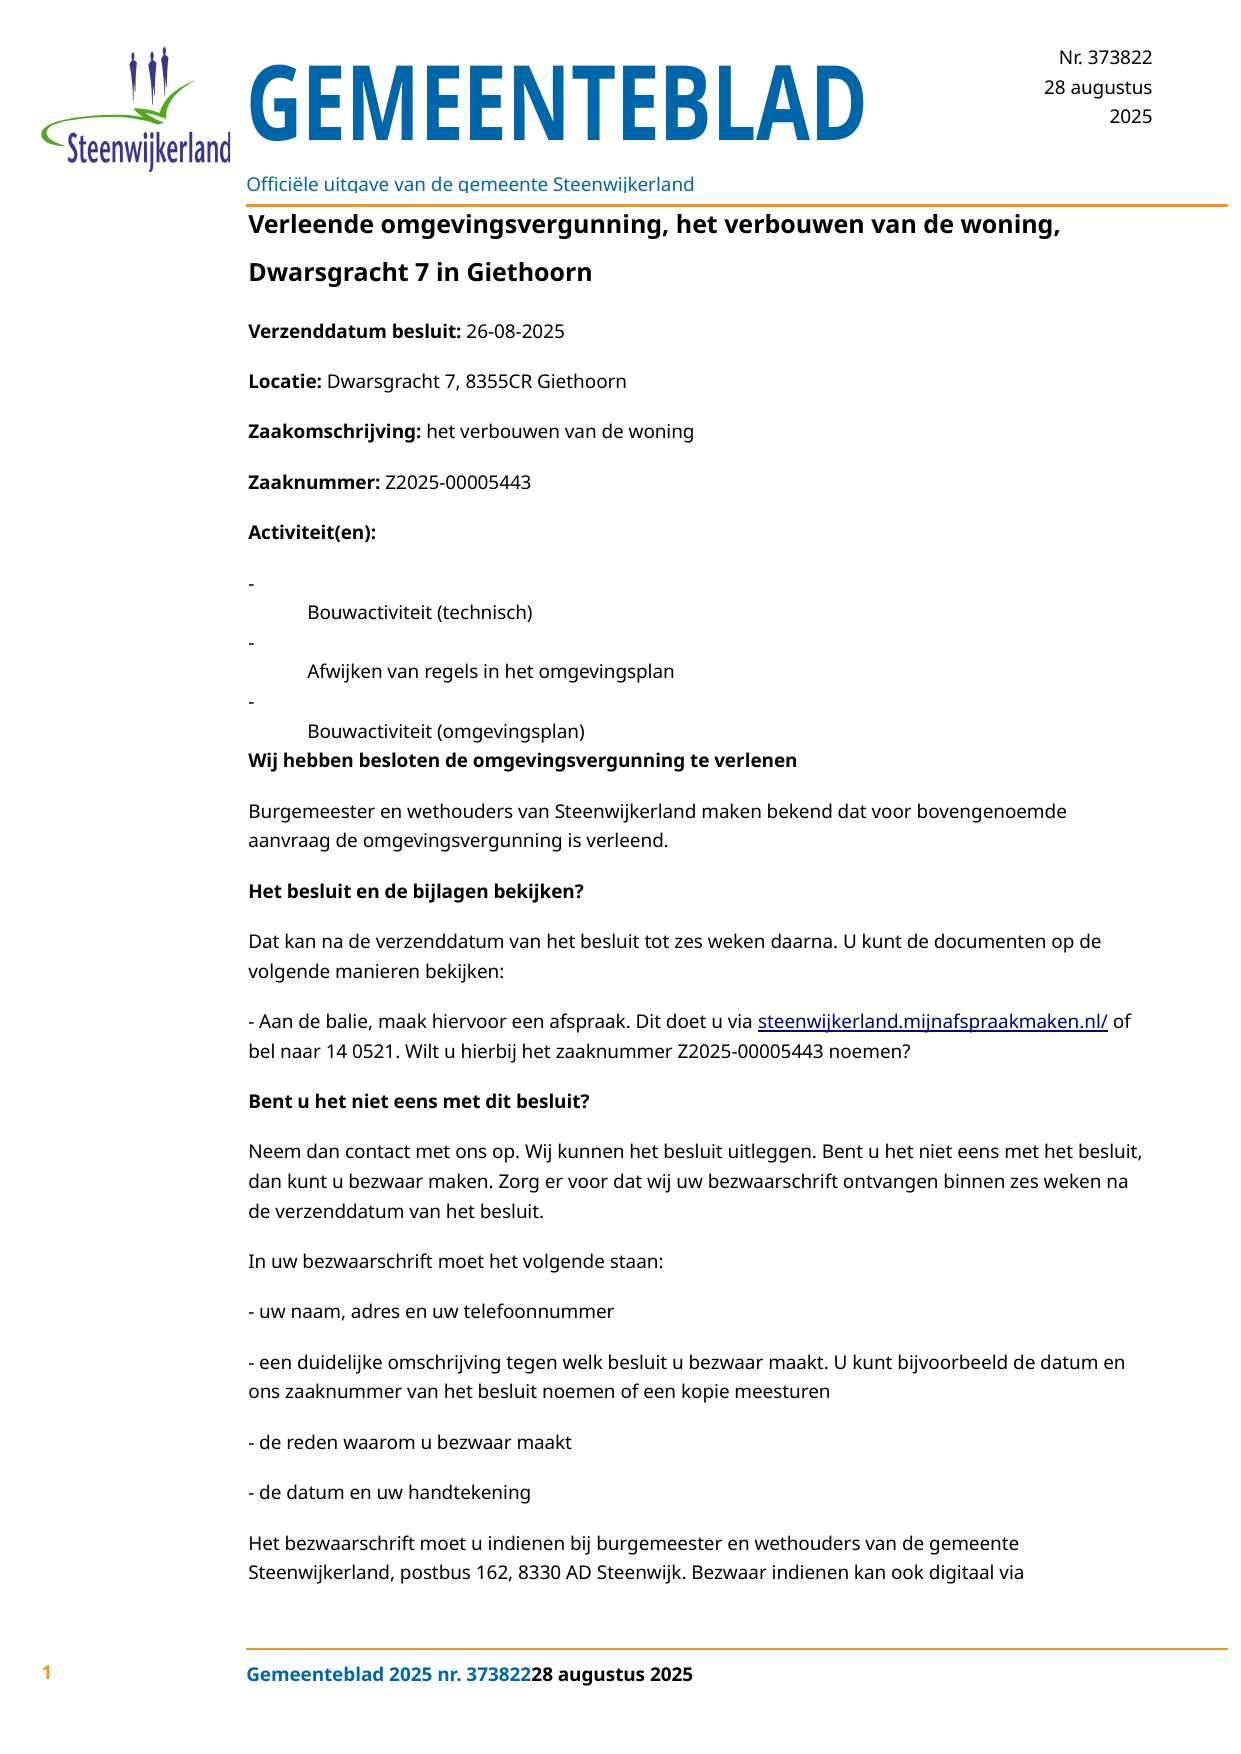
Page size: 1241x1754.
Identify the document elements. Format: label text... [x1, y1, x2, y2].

text Verzenddatum besluit: 26-08-2025 [248, 318, 1152, 344]
text Burgemeester en wethouders van Steenwijkerland maken bekend dat voor bovengenoemde aanvraag de omgevingsvergunning is verleend. [248, 798, 1152, 853]
text - de reden waarom u bezwaar maakt [248, 1429, 1152, 1455]
text Wij hebben besloten de omgevingsvergunning te verlenen [248, 747, 1152, 773]
text Locatie: Dwarsgracht 7, 8355CR Giethoorn [248, 368, 1152, 394]
text - een duidelijke omschrijving tegen welk besluit u bezwaar maakt. U kunt bijvoorbeeld de datum en ons zaaknummer van het besluit noemen of een kopie meesturen [248, 1349, 1152, 1404]
text Bent u het niet eens met dit besluit? [248, 1088, 1152, 1114]
text Verleende omgevingsvergunning, het verbouwen van de woning, Dwarsgracht 7 in Giethoorn [248, 207, 1152, 288]
list Bouwactiviteit (technisch) [248, 599, 1152, 625]
text - Aan de balie, maak hiervoor een afspraak. Dit doet u via steenwijkerland.mijnafspraakmaken.nl/ of bel naar 14 0521. Wilt u hierbij het zaaknummer Z2025-00005443 noemen? [248, 1008, 1152, 1064]
list Bouwactiviteit (omgevingsplan) [248, 718, 1152, 744]
text Het bezwaarschrift moet u indienen bij burgemeester en wethouders van de gemeente Steenwijkerland, postbus 162, 8330 AD Steenwijk. Bezwaar indienen kan ook digitaal via [248, 1530, 1152, 1585]
text Zaaknummer: Z2025-00005443 [248, 469, 1152, 495]
text - de datum en uw handtekening [248, 1479, 1152, 1505]
text Zaakomschrijving: het verbouwen van de woning [248, 419, 1152, 444]
text In uw bezwaarschrift moet het volgende staan: [248, 1248, 1152, 1274]
text Het besluit en de bijlagen bekijken? [248, 878, 1152, 904]
picture [41, 47, 231, 172]
list Afwijken van regels in het omgevingsplan [248, 659, 1152, 684]
text Activiteit(en): [248, 519, 1152, 545]
text Dat kan na de verzenddatum van het besluit tot zes weken daarna. U kunt de documenten op de volgende manieren bekijken: [248, 928, 1152, 984]
text - uw naam, adres en uw telefoonnummer [248, 1299, 1152, 1324]
text Neem dan contact met ons op. Wij kunnen het besluit uitleggen. Bent u het niet eens met het besluit, dan kunt u bezwaar maken. Zorg er voor dat wij uw bezwaarschrift ontvangen binnen zes weken na de verzenddatum van het besluit. [248, 1139, 1152, 1224]
